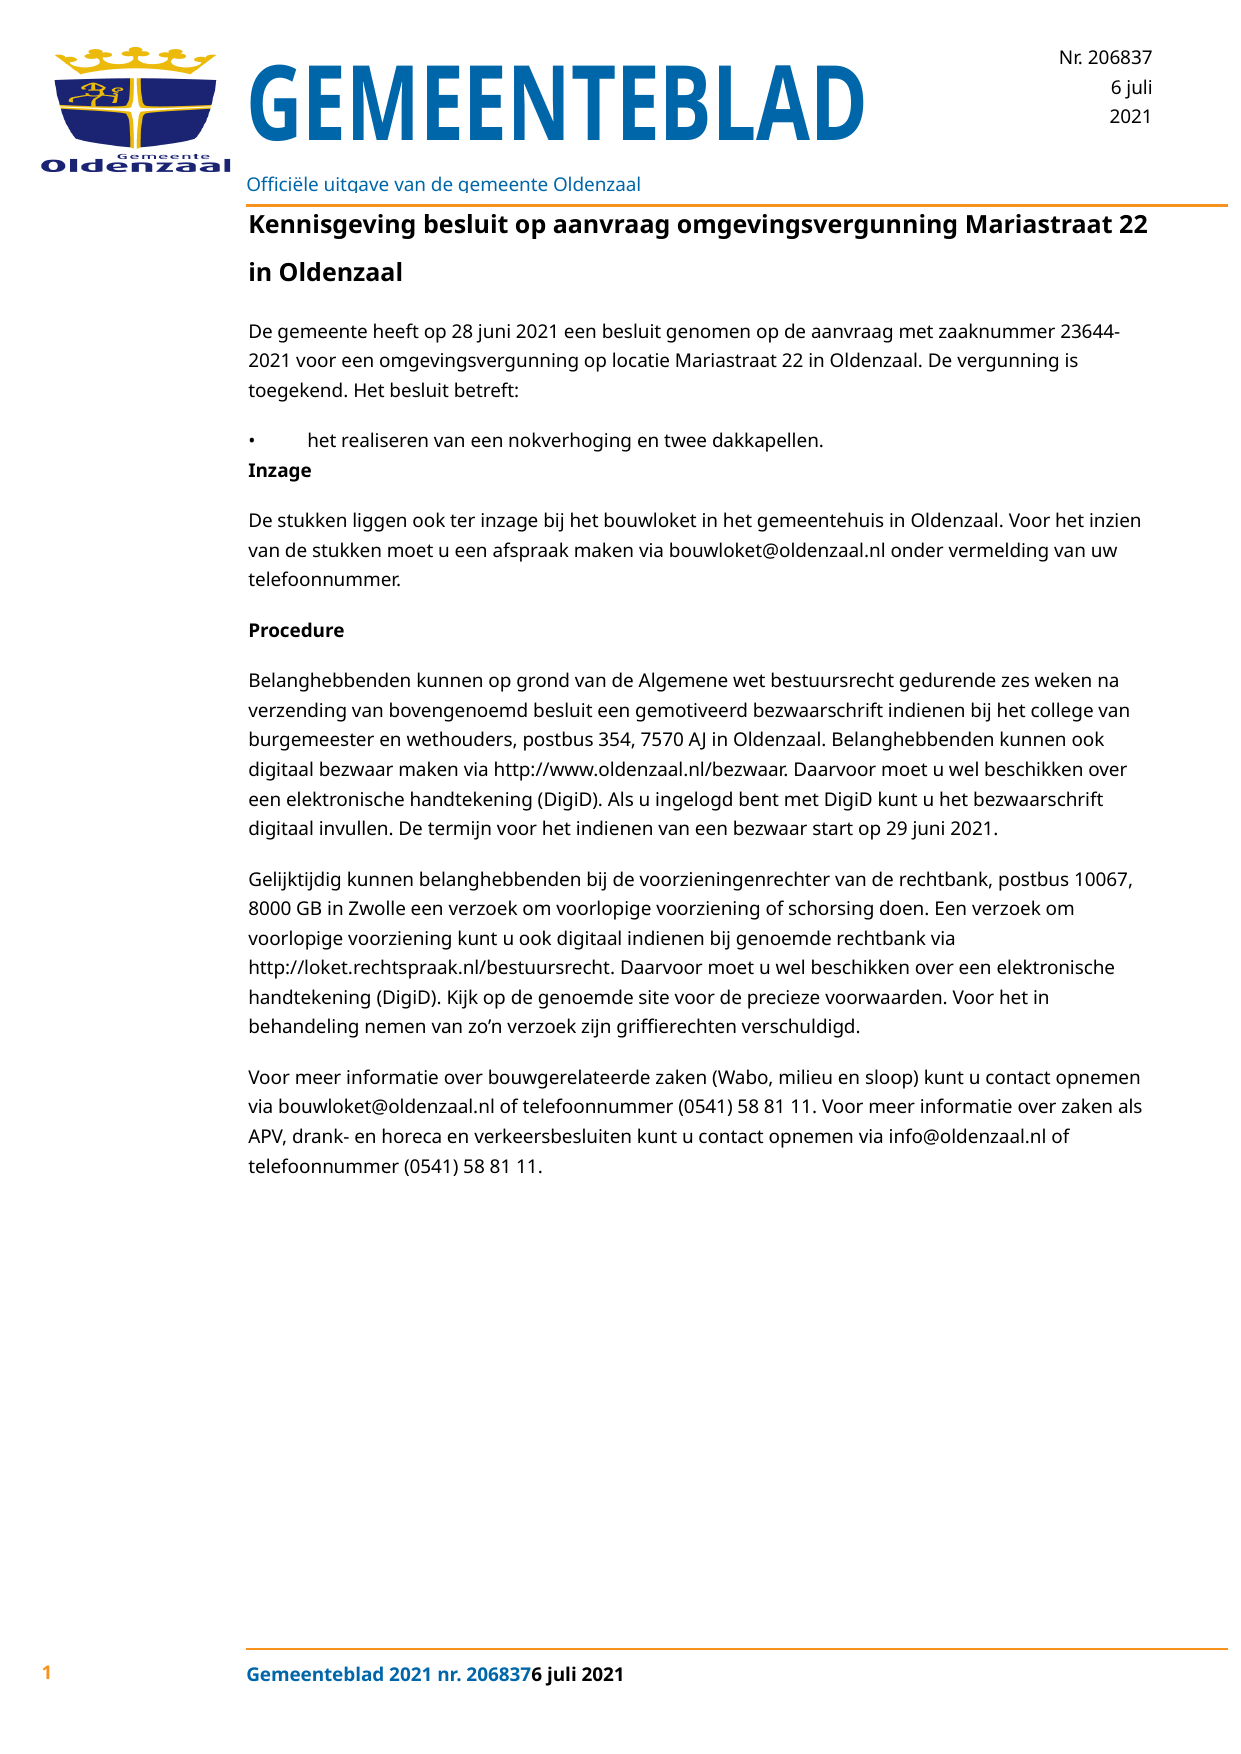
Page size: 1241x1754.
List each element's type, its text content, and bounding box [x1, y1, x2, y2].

picture [41, 47, 231, 172]
text Belanghebbenden kunnen op grond van de Algemene wet bestuursrecht gedurende zes weken na verzending van bovengenoemd besluit een gemotiveerd bezwaarschrift indienen bij het college van burgemeester en wethouders, postbus 354, 7570 AJ in Oldenzaal. Belanghebbenden kunnen ook digitaal bezwaar maken via http://www.oldenzaal.nl/bezwaar. Daarvoor moet u wel beschikken over een elektronische handtekening (DigiD). Als u ingelogd bent met DigiD kunt u het bezwaarschrift digitaal invullen. De termijn voor het indienen van een bezwaar start op 29 juni 2021. [248, 667, 1152, 841]
text Kennisgeving besluit op aanvraag omgevingsvergunning Mariastraat 22 in Oldenzaal [248, 207, 1152, 288]
text Gelijktijdig kunnen belanghebbenden bij de voorzieningenrechter van de rechtbank, postbus 10067, 8000 GB in Zwolle een verzoek om voorlopige voorziening of schorsing doen. Een verzoek om voorlopige voorziening kunt u ook digitaal indienen bij genoemde rechtbank via http://loket.rechtspraak.nl/bestuursrecht. Daarvoor moet u wel beschikken over een elektronische handtekening (DigiD). Kijk op de genoemde site voor de precieze voorwaarden. Voor het in behandeling nemen van zo’n verzoek zijn griffierechten verschuldigd. [248, 866, 1152, 1039]
text Voor meer informatie over bouwgerelateerde zaken (Wabo, milieu en sloop) kunt u contact opnemen via bouwloket@oldenzaal.nl of telefoonnummer (0541) 58 81 11. Voor meer informatie over zaken als APV, drank- en horeca en verkeersbesluiten kunt u contact opnemen via info@oldenzaal.nl of telefoonnummer (0541) 58 81 11. [248, 1064, 1152, 1179]
list het realiseren van een nokverhoging en twee dakkapellen. [248, 427, 1152, 453]
text Procedure [248, 617, 1152, 643]
text Inzage [248, 457, 1152, 483]
text De gemeente heeft op 28 juni 2021 een besluit genomen op de aanvraag met zaaknummer 23644-2021 voor een omgevingsvergunning op locatie Mariastraat 22 in Oldenzaal. De vergunning is toegekend. Het besluit betreft: [248, 318, 1152, 403]
text De stukken liggen ook ter inzage bij het bouwloket in het gemeentehuis in Oldenzaal. Voor het inzien van de stukken moet u een afspraak maken via bouwloket@oldenzaal.nl onder vermelding van uw telefoonnummer. [248, 507, 1152, 592]
